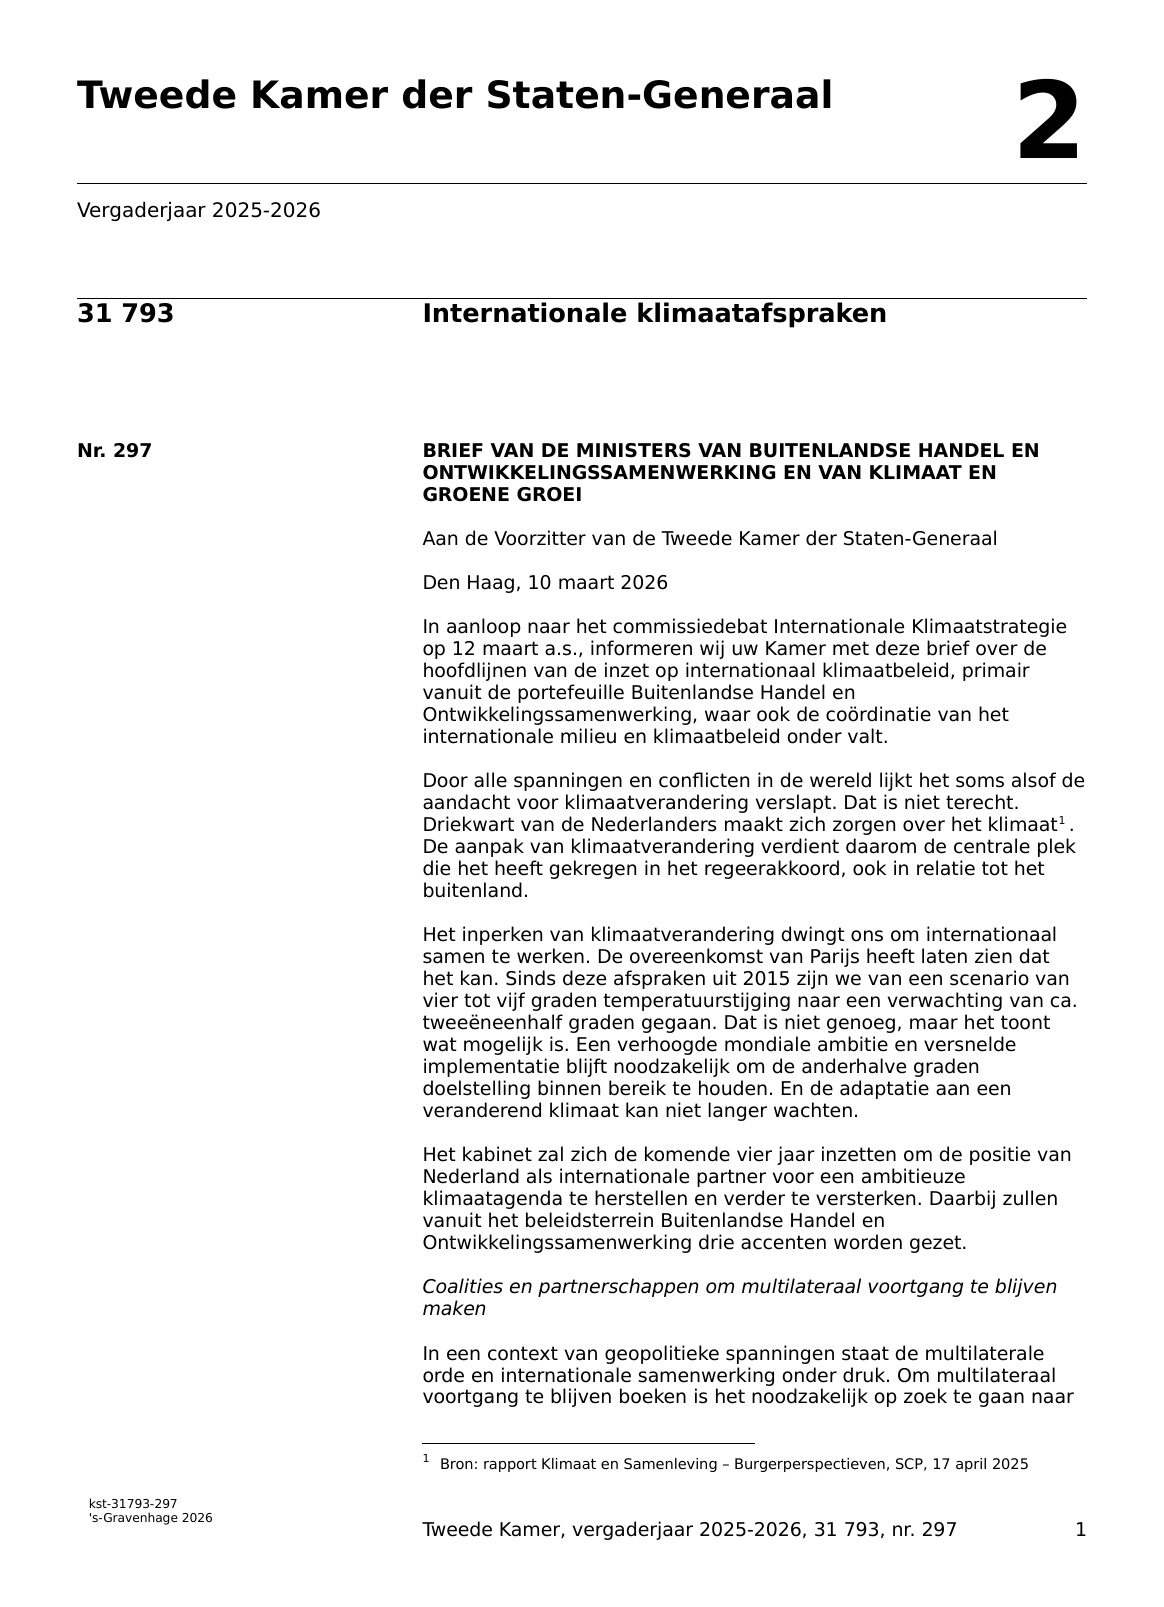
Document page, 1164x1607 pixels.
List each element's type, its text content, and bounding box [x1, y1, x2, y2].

text In aanloop naar het commissiedebat Internationale Klimaatstrategie op 12 maart a.s., informeren wij uw Kamer met deze brief over de hoofdlijnen van de inzet op internationaal klimaatbeleid, primair vanuit de portefeuille Buitenlandse Handel en Ontwikkelingssamenwerking, waar ook de coördinatie van het internationale milieu en klimaatbeleid onder valt. [422, 616, 1087, 748]
text Het kabinet zal zich de komende vier jaar inzetten om de positie van Nederland als internationale partner voor een ambitieuze klimaatagenda te herstellen en verder te versterken. Daarbij zullen vanuit het beleidsterrein Buitenlandse Handel en Ontwikkelingssamenwerking drie accenten worden gezet. [422, 1144, 1087, 1254]
table_header Tweede Kamer der Staten-Generaal [77, 59, 886, 183]
subtitle Nr. 297 BRIEF VAN DE MINISTERS VAN BUITENLANDSE HANDEL EN ONTWIKKELINGSSAMENWERKING EN VAN KLIMAAT EN GROENE GROEI [77, 440, 1087, 506]
subtitle Coalities en partnerschappen om multilateraal voortgang te blijven maken [422, 1276, 1087, 1320]
text Den Haag, 10 maart 2026 [422, 572, 1087, 594]
table_cell Vergaderjaar 2025-2026 [77, 184, 1087, 298]
text Aan de Voorzitter van de Tweede Kamer der Staten-Generaal [422, 528, 1087, 550]
subtitle 31 793 Internationale klimaatafspraken [77, 299, 1087, 329]
text Bron: rapport Klimaat en Samenleving – Burgerperspectieven, SCP, 17 april 2025 [422, 1452, 1087, 1474]
text In een context van geopolitieke spanningen staat de multilaterale orde en internationale samenwerking onder druk. Om multilateraal voortgang te blijven boeken is het noodzakelijk op zoek te gaan naar [422, 1342, 1087, 1408]
text Door alle spanningen en conflicten in de wereld lijkt het soms alsof de aandacht voor klimaatverandering verslapt. Dat is niet terecht. Driekwart van de Nederlanders maakt zich zorgen over het klimaat. De aanpak van klimaatverandering verdient daarom de centrale plek die het heeft gekregen in het regeerakkoord, ook in relatie tot het buitenland. [422, 770, 1087, 902]
text Het inperken van klimaatverandering dwingt ons om internationaal samen te werken. De overeenkomst van Parijs heeft laten zien dat het kan. Sinds deze afspraken uit 2015 zijn we van een scenario van vier tot vijf graden temperatuurstijging naar een verwachting van ca. tweeëneenhalf graden gegaan. Dat is niet genoeg, maar het toont wat mogelijk is. Een verhoogde mondiale ambitie en versnelde implementatie blijft noodzakelijk om de anderhalve graden doelstelling binnen bereik te houden. En de adaptatie aan een veranderend klimaat kan niet langer wachten. [422, 924, 1087, 1122]
text kst-31793-297 [88, 1497, 323, 1511]
text 's-Gravenhage 2026 [88, 1511, 323, 1525]
table_header 2 [886, 59, 1087, 183]
